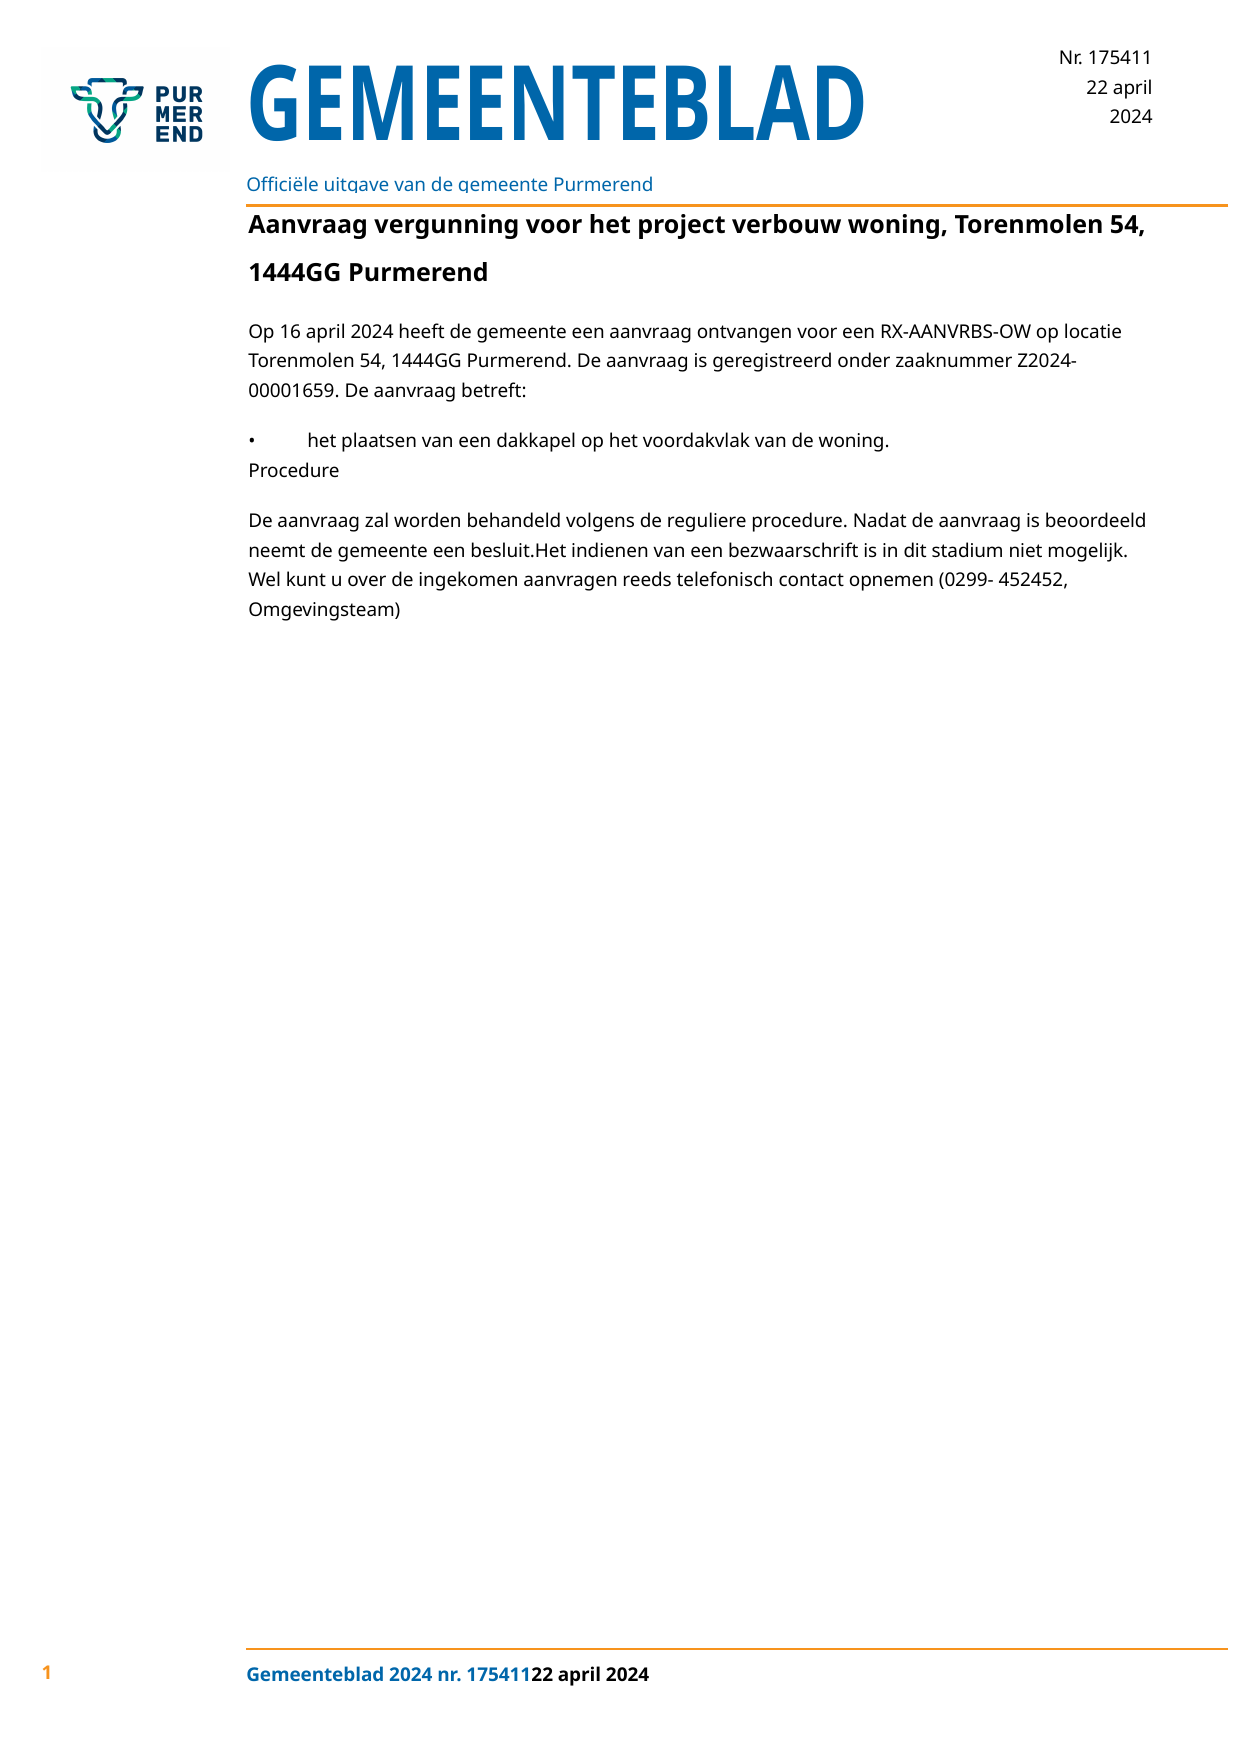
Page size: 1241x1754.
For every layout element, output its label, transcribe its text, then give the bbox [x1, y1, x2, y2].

picture [41, 47, 231, 172]
text Op 16 april 2024 heeft de gemeente een aanvraag ontvangen voor een RX-AANVRBS-OW op locatie Torenmolen 54, 1444GG Purmerend. De aanvraag is geregistreerd onder zaaknummer Z2024-00001659. De aanvraag betreft: [248, 318, 1152, 403]
text Aanvraag vergunning voor het project verbouw woning, Torenmolen 54, 1444GG Purmerend [248, 207, 1152, 288]
text De aanvraag zal worden behandeld volgens de reguliere procedure. Nadat de aanvraag is beoordeeld neemt de gemeente een besluit.Het indienen van een bezwaarschrift is in dit stadium niet mogelijk. Wel kunt u over de ingekomen aanvragen reeds telefonisch contact opnemen (0299- 452452, Omgevingsteam) [248, 507, 1152, 622]
list het plaatsen van een dakkapel op het voordakvlak van de woning. [248, 427, 1152, 453]
text Procedure [248, 457, 1152, 483]
